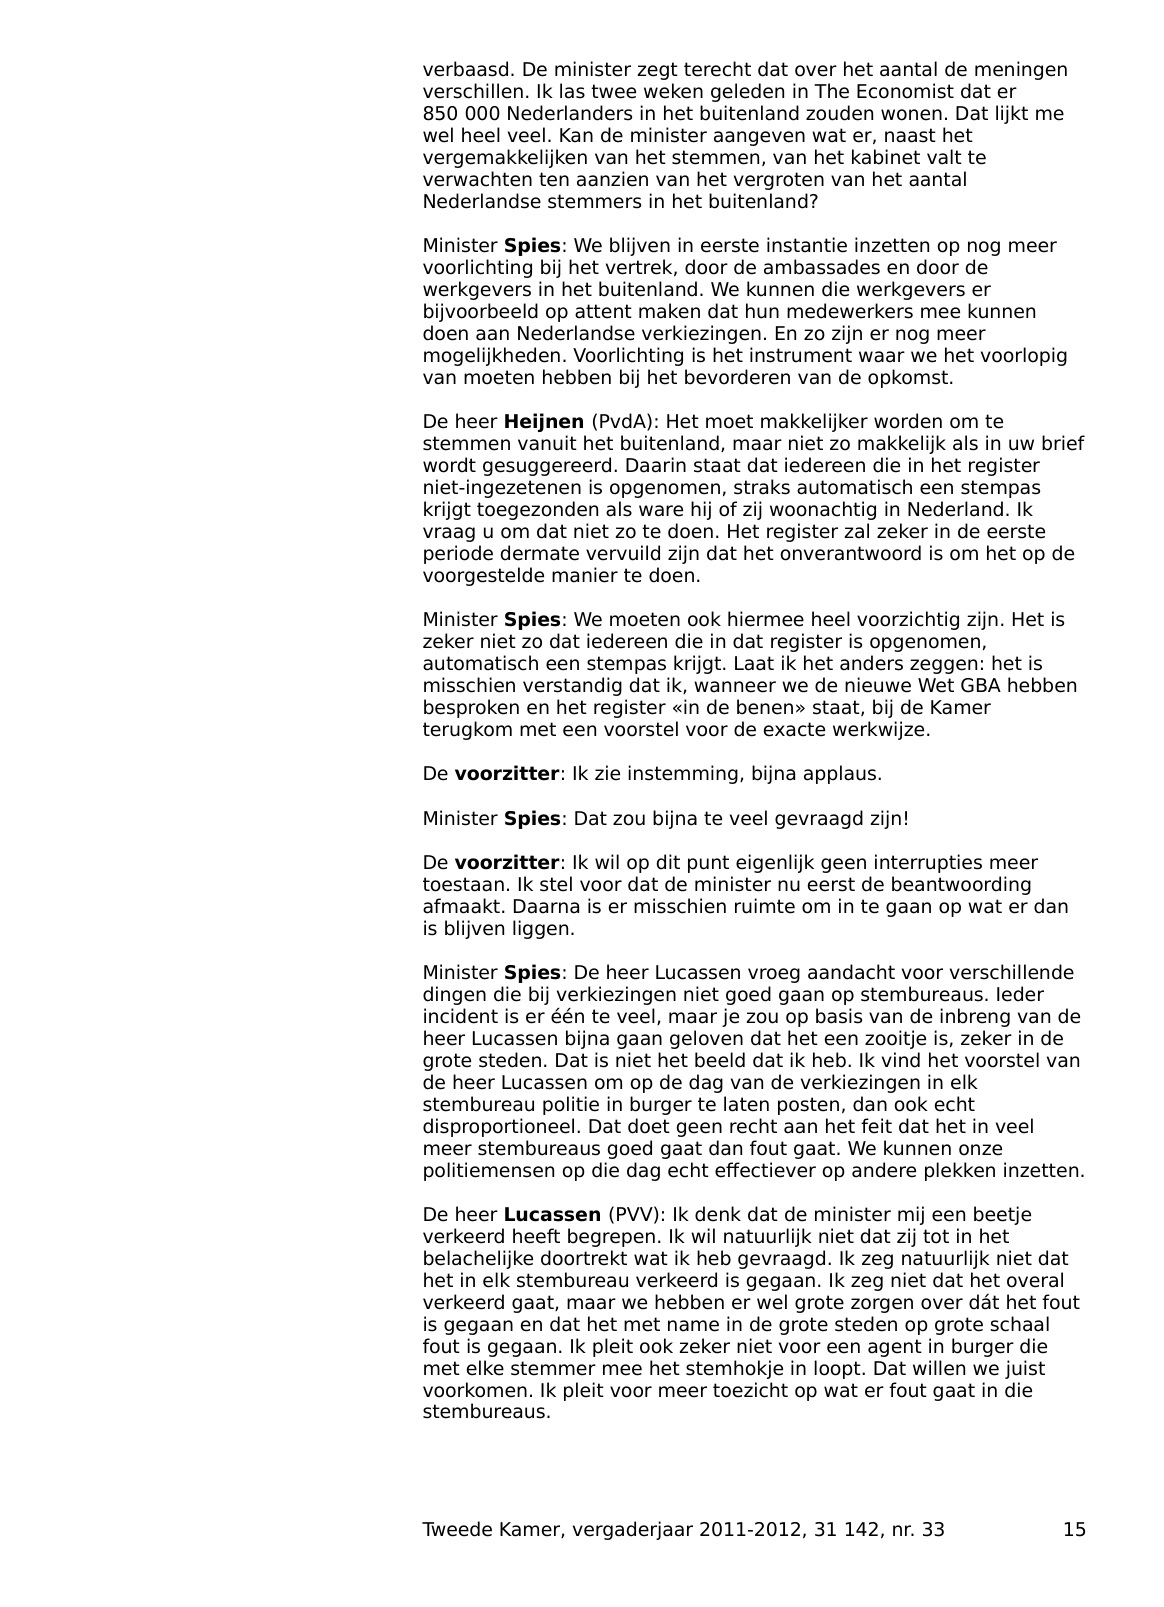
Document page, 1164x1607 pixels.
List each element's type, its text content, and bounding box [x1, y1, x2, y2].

text De voorzitter: Ik wil op dit punt eigenlijk geen interrupties meer toestaan. Ik stel voor dat de minister nu eerst de beantwoording afmaakt. Daarna is er misschien ruimte om in te gaan op wat er dan is blijven liggen. [422, 852, 1087, 939]
text De heer Lucassen (PVV): Ik denk dat de minister mij een beetje verkeerd heeft begrepen. Ik wil natuurlijk niet dat zij tot in het belachelijke doortrekt wat ik heb gevraagd. Ik zeg natuurlijk niet dat het in elk stembureau verkeerd is gegaan. Ik zeg niet dat het overal verkeerd gaat, maar we hebben er wel grote zorgen over dát het fout is gegaan en dat het met name in de grote steden op grote schaal fout is gegaan. Ik pleit ook zeker niet voor een agent in burger die met elke stemmer mee het stemhokje in loopt. Dat willen we juist voorkomen. Ik pleit voor meer toezicht op wat er fout gaat in die stembureaus. [422, 1204, 1087, 1423]
text De voorzitter: Ik zie instemming, bijna applaus. [422, 763, 1087, 785]
text Minister Spies: We blijven in eerste instantie inzetten op nog meer voorlichting bij het vertrek, door de ambassades en door de werkgevers in het buitenland. We kunnen die werkgevers er bijvoorbeeld op attent maken dat hun medewerkers mee kunnen doen aan Nederlandse verkiezingen. En zo zijn er nog meer mogelijkheden. Voorlichting is het instrument waar we het voorlopig van moeten hebben bij het bevorderen van de opkomst. [422, 235, 1087, 389]
text De heer Heijnen (PvdA): Het moet makkelijker worden om te stemmen vanuit het buitenland, maar niet zo makkelijk als in uw brief wordt gesuggereerd. Daarin staat dat iedereen die in het register niet-ingezetenen is opgenomen, straks automatisch een stempas krijgt toegezonden als ware hij of zij woonachtig in Nederland. Ik vraag u om dat niet zo te doen. Het register zal zeker in de eerste periode dermate vervuild zijn dat het onverantwoord is om het op de voorgestelde manier te doen. [422, 411, 1087, 587]
text verbaasd. De minister zegt terecht dat over het aantal de meningen verschillen. Ik las twee weken geleden in The Economist dat er 850 000 Nederlanders in het buitenland zouden wonen. Dat lijkt me wel heel veel. Kan de minister aangeven wat er, naast het vergemakkelijken van het stemmen, van het kabinet valt te verwachten ten aanzien van het vergroten van het aantal Nederlandse stemmers in het buitenland? [422, 59, 1087, 213]
text Minister Spies: We moeten ook hiermee heel voorzichtig zijn. Het is zeker niet zo dat iedereen die in dat register is opgenomen, automatisch een stempas krijgt. Laat ik het anders zeggen: het is misschien verstandig dat ik, wanneer we de nieuwe Wet GBA hebben besproken en het register «in de benen» staat, bij de Kamer terugkom met een voorstel voor de exacte werkwijze. [422, 609, 1087, 741]
text Minister Spies: De heer Lucassen vroeg aandacht voor verschillende dingen die bij verkiezingen niet goed gaan op stembureaus. Ieder incident is er één te veel, maar je zou op basis van de inbreng van de heer Lucassen bijna gaan geloven dat het een zooitje is, zeker in de grote steden. Dat is niet het beeld dat ik heb. Ik vind het voorstel van de heer Lucassen om op de dag van de verkiezingen in elk stembureau politie in burger te laten posten, dan ook echt disproportioneel. Dat doet geen recht aan het feit dat het in veel meer stembureaus goed gaat dan fout gaat. We kunnen onze politiemensen op die dag echt effectiever op andere plekken inzetten. [422, 962, 1087, 1181]
text Minister Spies: Dat zou bijna te veel gevraagd zijn! [422, 807, 1087, 829]
